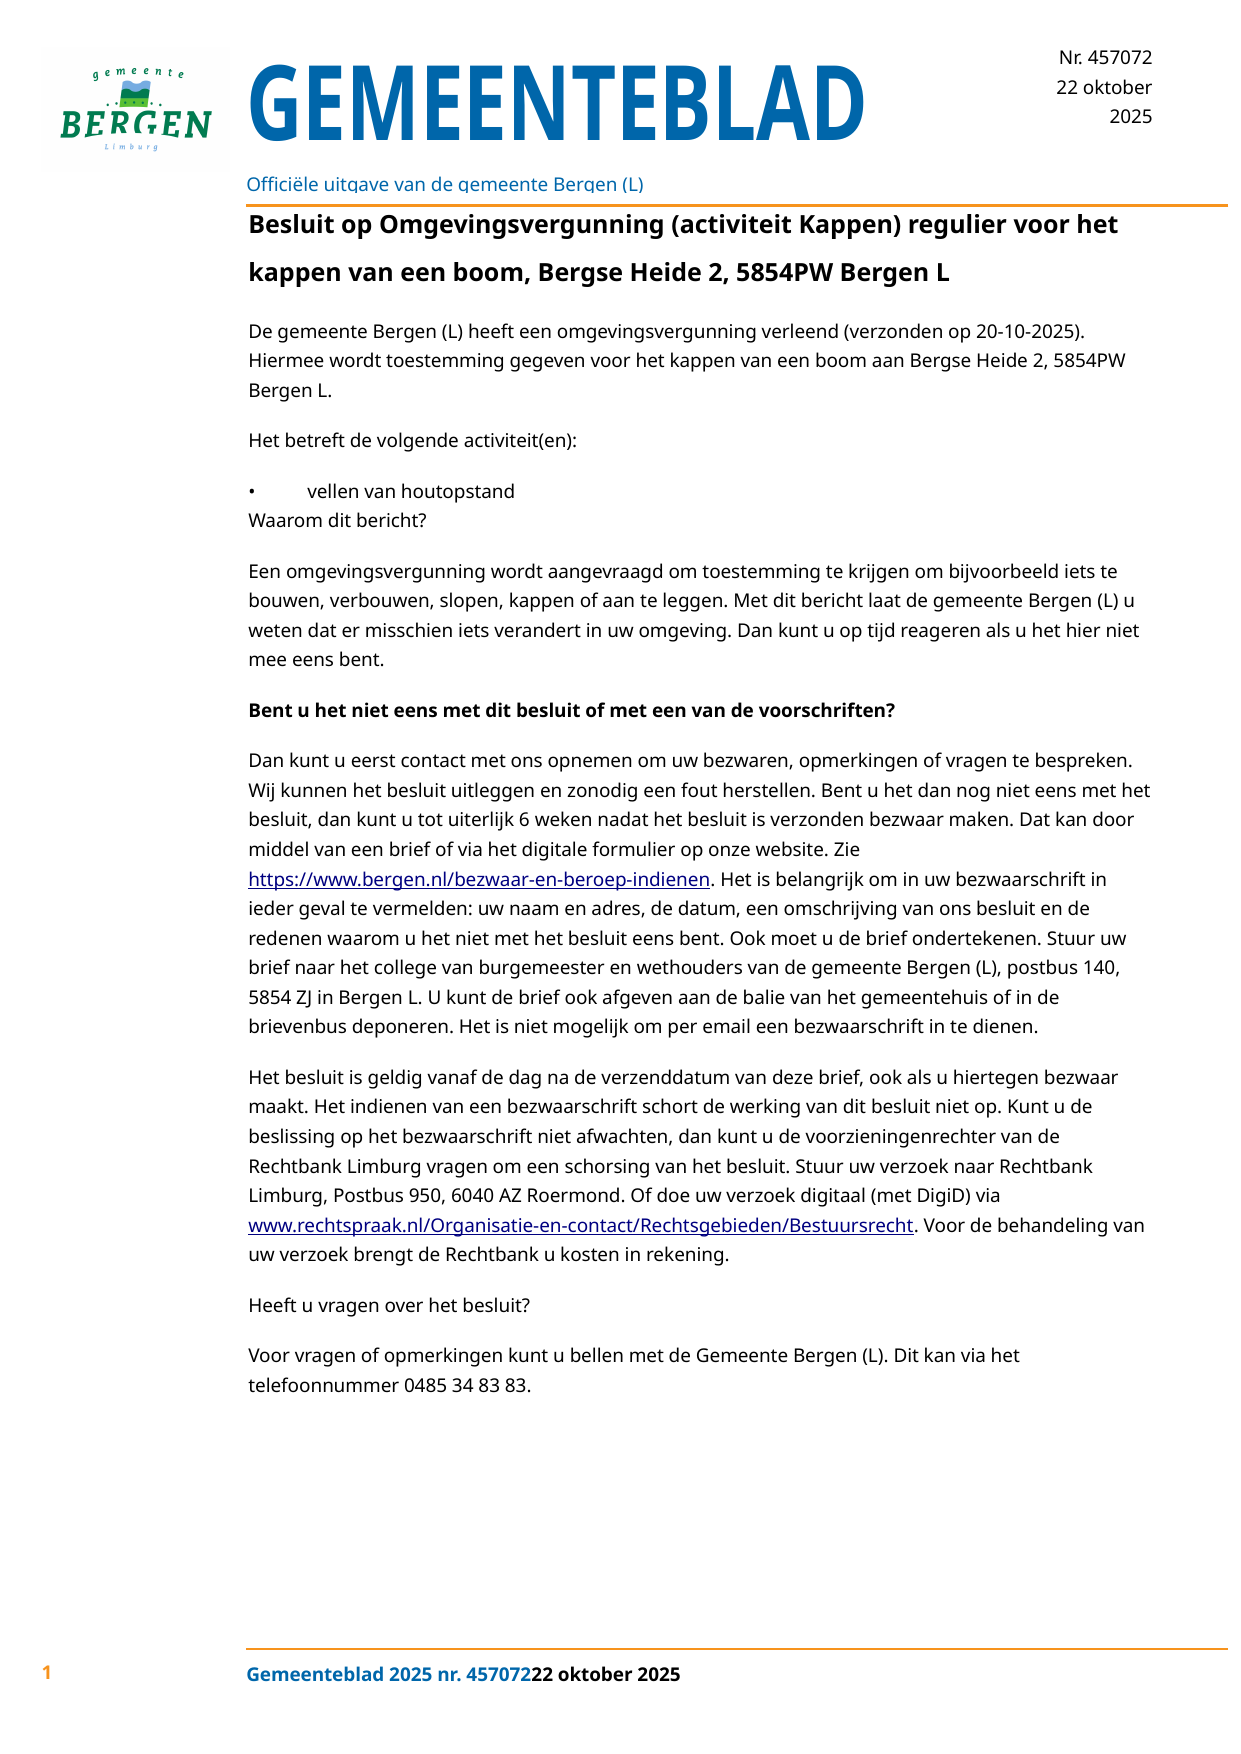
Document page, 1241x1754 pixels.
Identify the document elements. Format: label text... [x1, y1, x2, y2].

text Het besluit is geldig vanaf de dag na de verzenddatum van deze brief, ook als u hiertegen bezwaar maakt. Het indienen van een bezwaarschrift schort de werking van dit besluit niet op. Kunt u de beslissing op het bezwaarschrift niet afwachten, dan kunt u de voorzieningenrechter van de Rechtbank Limburg vragen om een schorsing van het besluit. Stuur uw verzoek naar Rechtbank Limburg, Postbus 950, 6040 AZ Roermond. Of doe uw verzoek digitaal (met DigiD) via www.rechtspraak.nl/Organisatie-en-contact/Rechtsgebieden/Bestuursrecht. Voor de behandeling van uw verzoek brengt de Rechtbank u kosten in rekening. [248, 1064, 1152, 1267]
text Een omgevingsvergunning wordt aangevraagd om toestemming te krijgen om bijvoorbeeld iets te bouwen, verbouwen, slopen, kappen of aan te leggen. Met dit bericht laat de gemeente Bergen (L) u weten dat er misschien iets verandert in uw omgeving. Dan kunt u op tijd reageren als u het hier niet mee eens bent. [248, 558, 1152, 672]
text Het betreft de volgende activiteit(en): [248, 427, 1152, 453]
list vellen van houtopstand [248, 478, 1152, 504]
text Heeft u vragen over het besluit? [248, 1292, 1152, 1318]
text Waarom dit bericht? [248, 507, 1152, 533]
text Besluit op Omgevingsvergunning (activiteit Kappen) regulier voor het kappen van een boom, Bergse Heide 2, 5854PW Bergen L [248, 207, 1152, 288]
text Dan kunt u eerst contact met ons opnemen om uw bezwaren, opmerkingen of vragen te bespreken. Wij kunnen het besluit uitleggen en zonodig een fout herstellen. Bent u het dan nog niet eens met het besluit, dan kunt u tot uiterlijk 6 weken nadat het besluit is verzonden bezwaar maken. Dat kan door middel van een brief of via het digitale formulier op onze website. Zie https://www.bergen.nl/bezwaar-en-beroep-indienen. Het is belangrijk om in uw bezwaarschrift in ieder geval te vermelden: uw naam en adres, de datum, een omschrijving van ons besluit en de redenen waarom u het niet met het besluit eens bent. Ook moet u de brief ondertekenen. Stuur uw brief naar het college van burgemeester en wethouders van de gemeente Bergen (L), postbus 140, 5854 ZJ in Bergen L. U kunt de brief ook afgeven aan de balie van het gemeentehuis of in de brievenbus deponeren. Het is niet mogelijk om per email een bezwaarschrift in te dienen. [248, 747, 1152, 1039]
text Bent u het niet eens met dit besluit of met een van de voorschriften? [248, 697, 1152, 723]
picture [41, 47, 231, 172]
text De gemeente Bergen (L) heeft een omgevingsvergunning verleend (verzonden op 20-10-2025). Hiermee wordt toestemming gegeven voor het kappen van een boom aan Bergse Heide 2, 5854PW Bergen L. [248, 318, 1152, 403]
text Voor vragen of opmerkingen kunt u bellen met de Gemeente Bergen (L). Dit kan via het telefoonnummer 0485 34 83 83. [248, 1342, 1152, 1398]
